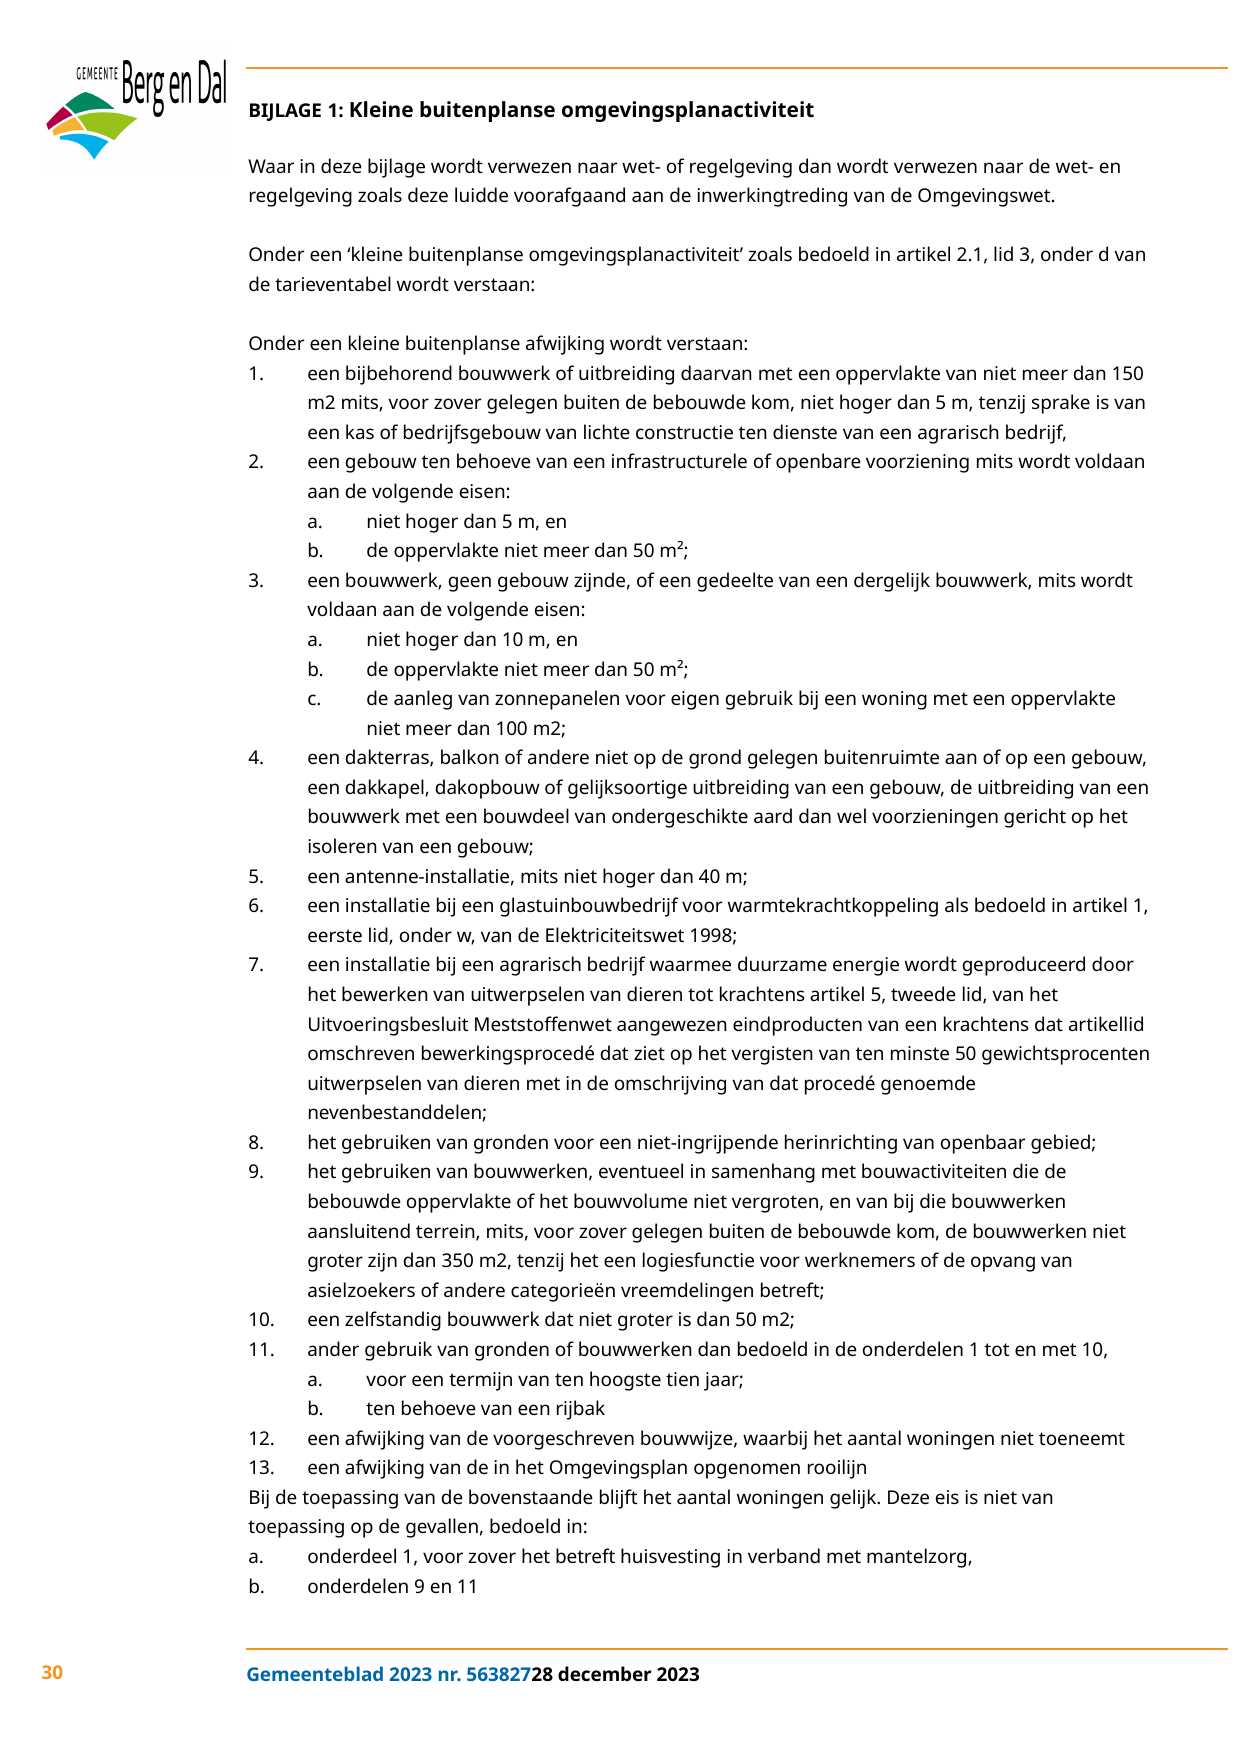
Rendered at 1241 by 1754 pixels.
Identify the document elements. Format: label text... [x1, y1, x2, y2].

list onderdelen 9 en 11 [248, 1573, 1152, 1599]
list het gebruiken van gronden voor een niet-ingrijpende herinrichting van openbaar gebied; [248, 1129, 1152, 1155]
list niet hoger dan 10 m, en [307, 626, 1152, 652]
text Bij de toepassing van de bovenstaande blijft het aantal woningen gelijk. Deze eis is niet van toepassing op de gevallen, bedoeld in: [248, 1484, 1152, 1539]
list een dakterras, balkon of andere niet op de grond gelegen buitenruimte aan of op een gebouw, een dakkapel, dakopbouw of gelijksoortige uitbreiding van een gebouw, de uitbreiding van een bouwwerk met een bouwdeel van ondergeschikte aard dan wel voorzieningen gericht op het isoleren van een gebouw; [248, 744, 1152, 859]
list niet hoger dan 5 m, en [307, 508, 1152, 534]
list een afwijking van de voorgeschreven bouwwijze, waarbij het aantal woningen niet toeneemt [248, 1425, 1152, 1451]
list ten behoeve van een rijbak [307, 1395, 1152, 1421]
list ander gebruik van gronden of bouwwerken dan bedoeld in de onderdelen 1 tot en met 10, [248, 1336, 1152, 1362]
list een bouwwerk, geen gebouw zijnde, of een gedeelte van een dergelijk bouwwerk, mits wordt voldaan aan de volgende eisen: [248, 567, 1152, 622]
picture [41, 47, 231, 172]
list een gebouw ten behoeve van een infrastructurele of openbare voorziening mits wordt voldaan aan de volgende eisen: [248, 449, 1152, 504]
list onderdeel 1, voor zover het betreft huisvesting in verband met mantelzorg, [248, 1543, 1152, 1569]
list het gebruiken van bouwwerken, eventueel in samenhang met bouwactiviteiten die de bebouwde oppervlakte of het bouwvolume niet vergroten, en van bij die bouwwerken aansluitend terrein, mits, voor zover gelegen buiten de bebouwde kom, de bouwwerken niet groter zijn dan 350 m2, tenzij het een logiesfunctie voor werknemers of de opvang van asielzoekers of andere categorieën vreemdelingen betreft; [248, 1159, 1152, 1303]
text Onder een kleine buitenplanse afwijking wordt verstaan: [248, 330, 1152, 356]
list een antenne-installatie, mits niet hoger dan 40 m; [248, 863, 1152, 889]
text BIJLAGE 1: Kleine buitenplanse omgevingsplanactiviteit [248, 95, 1152, 123]
list een zelfstandig bouwwerk dat niet groter is dan 50 m2; [248, 1307, 1152, 1332]
list voor een termijn van ten hoogste tien jaar; [307, 1366, 1152, 1392]
list de aanleg van zonnepanelen voor eigen gebruik bij een woning met een oppervlakte niet meer dan 100 m2; [307, 685, 1152, 741]
list de oppervlakte niet meer dan 50 m²; [307, 537, 1152, 563]
list een bijbehorend bouwwerk of uitbreiding daarvan met een oppervlakte van niet meer dan 150 m2 mits, voor zover gelegen buiten de bebouwde kom, niet hoger dan 5 m, tenzij sprake is van een kas of bedrijfsgebouw van lichte constructie ten dienste van een agrarisch bedrijf, [248, 360, 1152, 445]
text Onder een ‘kleine buitenplanse omgevingsplanactiviteit’ zoals bedoeld in artikel 2.1, lid 3, onder d van de tarieventabel wordt verstaan: [248, 242, 1152, 297]
list een installatie bij een glastuinbouwbedrijf voor warmtekrachtkoppeling als bedoeld in artikel 1, eerste lid, onder w, van de Elektriciteitswet 1998; [248, 892, 1152, 948]
list een afwijking van de in het Omgevingsplan opgenomen rooilijn [248, 1454, 1152, 1480]
text Waar in deze bijlage wordt verwezen naar wet- of regelgeving dan wordt verwezen naar de wet- en regelgeving zoals deze luidde voorafgaand aan de inwerkingtreding van de Omgevingswet. [248, 153, 1152, 208]
list een installatie bij een agrarisch bedrijf waarmee duurzame energie wordt geproduceerd door het bewerken van uitwerpselen van dieren tot krachtens artikel 5, tweede lid, van het Uitvoeringsbesluit Meststoffenwet aangewezen eindproducten van een krachtens dat artikellid omschreven bewerkingsprocedé dat ziet op het vergisten van ten minste 50 gewichtsprocenten uitwerpselen van dieren met in de omschrijving van dat procedé genoemde nevenbestanddelen; [248, 952, 1152, 1125]
list de oppervlakte niet meer dan 50 m²; [307, 656, 1152, 682]
